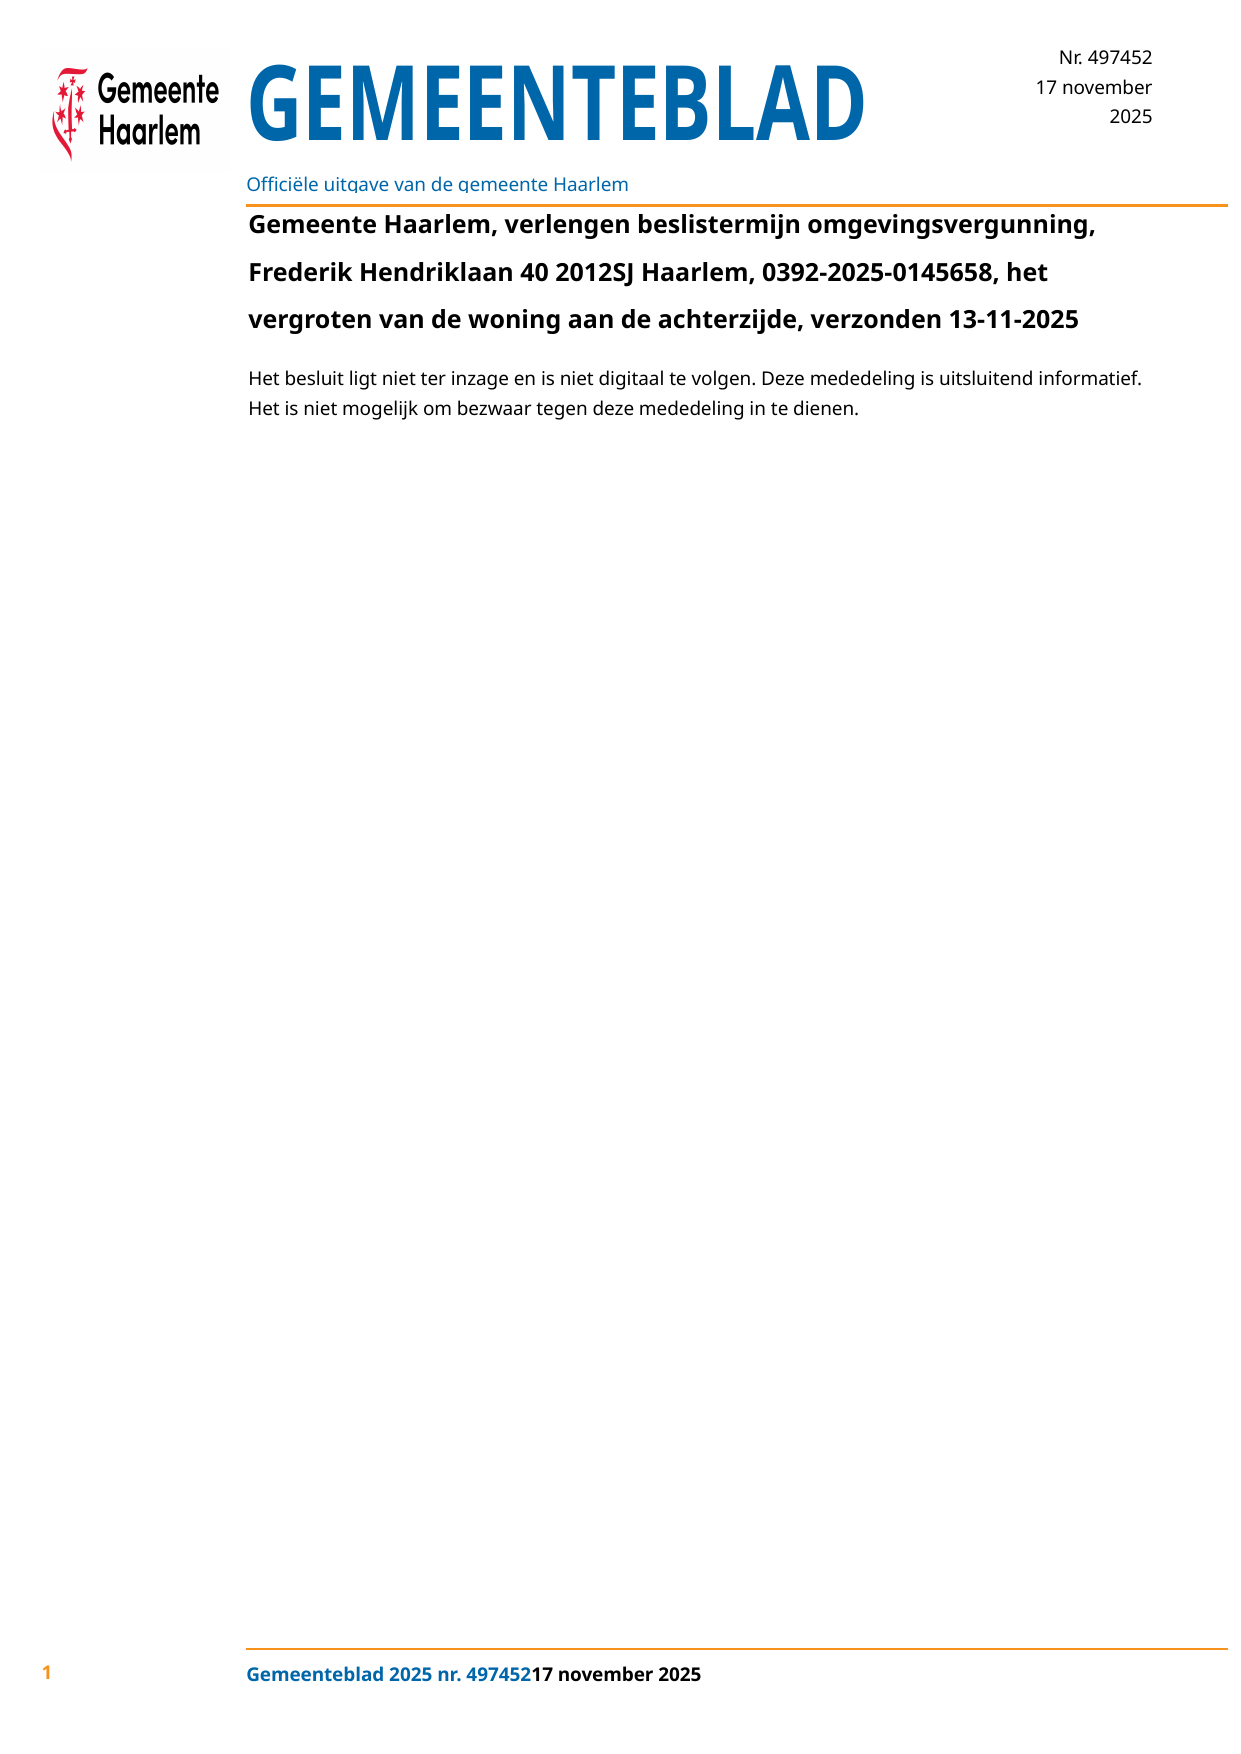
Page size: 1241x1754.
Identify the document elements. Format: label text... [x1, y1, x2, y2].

text Het besluit ligt niet ter inzage en is niet digitaal te volgen. Deze mededeling is uitsluitend informatief. Het is niet mogelijk om bezwaar tegen deze mededeling in te dienen. [248, 366, 1152, 421]
text Gemeente Haarlem, verlengen beslistermijn omgevingsvergunning, Frederik Hendriklaan 40 2012SJ Haarlem, 0392-2025-0145658, het vergroten van de woning aan de achterzijde, verzonden 13-11-2025 [248, 207, 1152, 336]
picture [41, 47, 231, 172]
